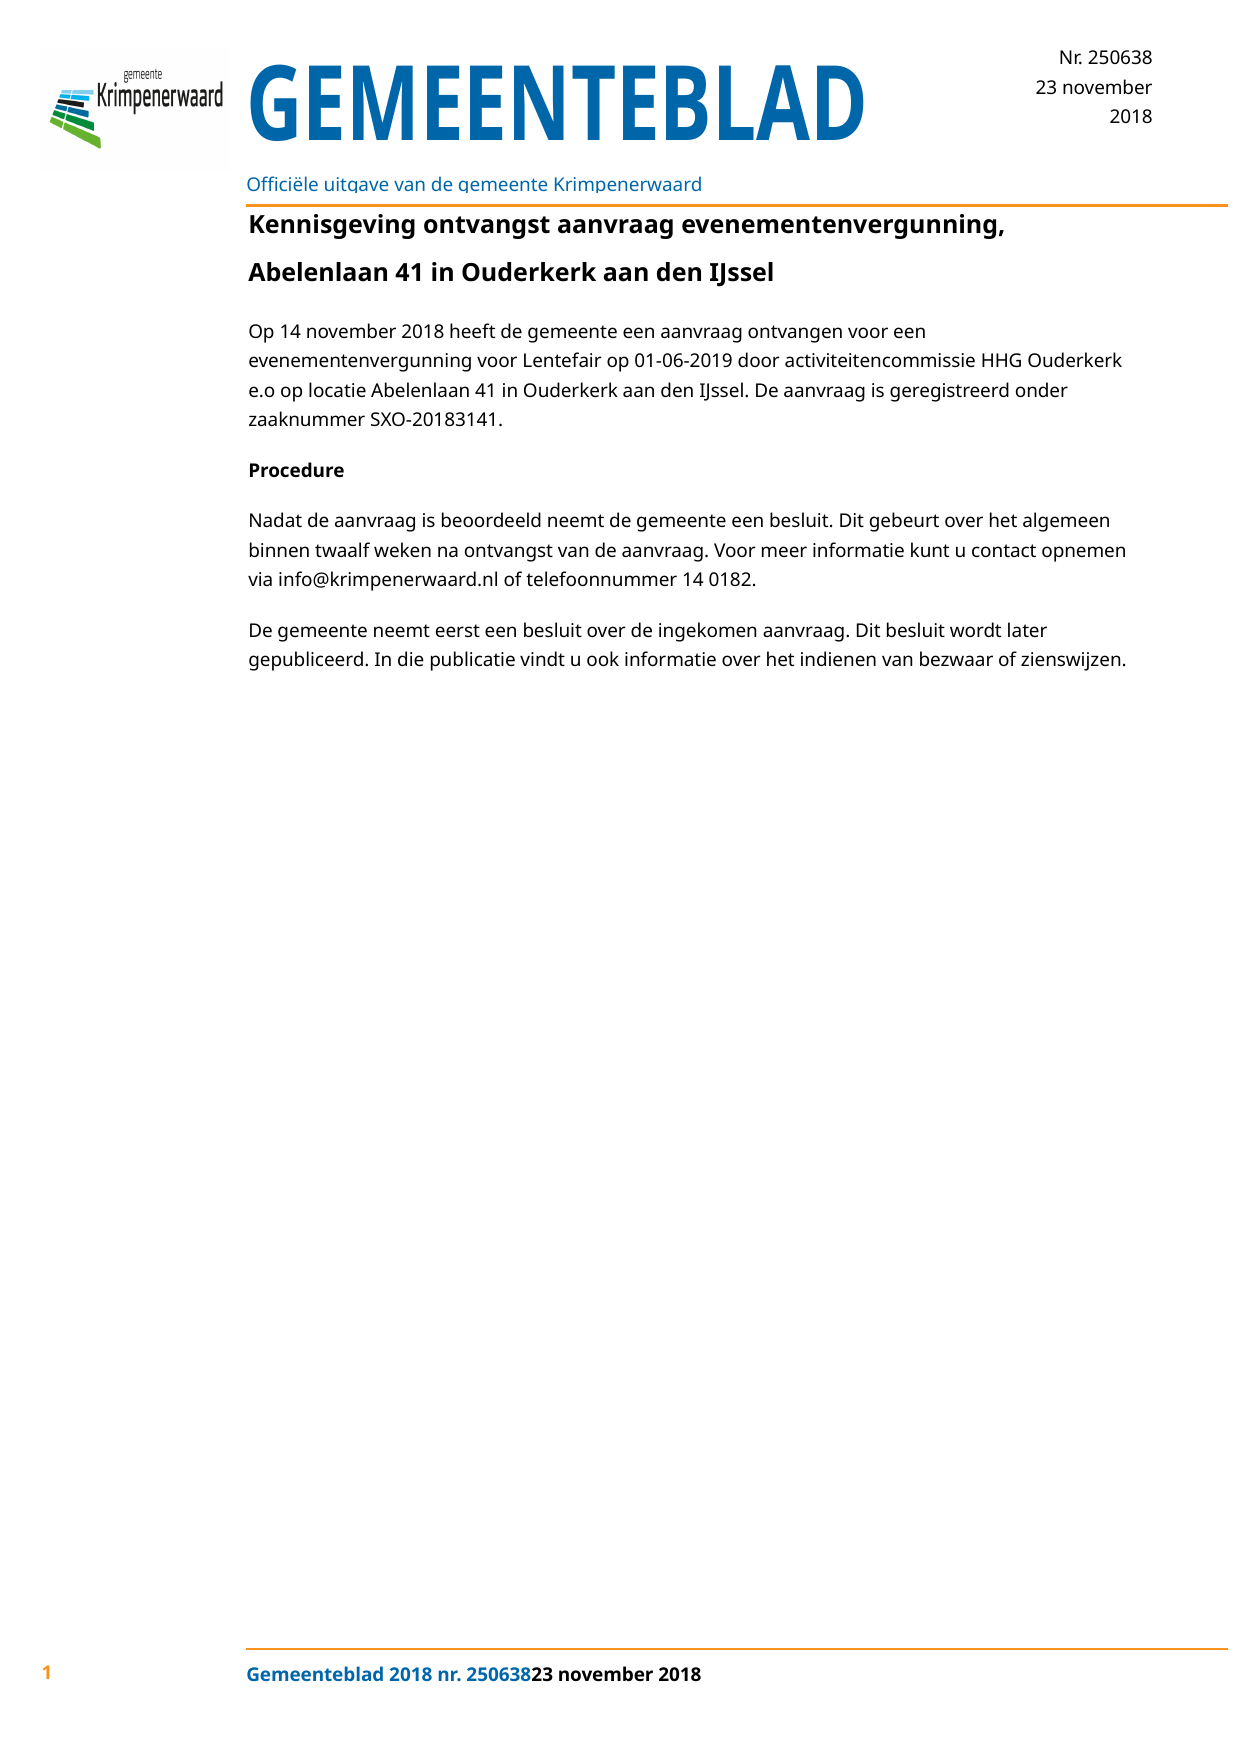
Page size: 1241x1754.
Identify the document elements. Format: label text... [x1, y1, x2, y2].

text De gemeente neemt eerst een besluit over de ingekomen aanvraag. Dit besluit wordt later gepubliceerd. In die publicatie vindt u ook informatie over het indienen van bezwaar of zienswijzen. [248, 617, 1152, 672]
text Op 14 november 2018 heeft de gemeente een aanvraag ontvangen voor een evenementenvergunning voor Lentefair op 01-06-2019 door activiteitencommissie HHG Ouderkerk e.o op locatie Abelenlaan 41 in Ouderkerk aan den IJssel. De aanvraag is geregistreerd onder zaaknummer SXO-20183141. [248, 318, 1152, 432]
picture [41, 47, 231, 172]
text Procedure [248, 457, 1152, 483]
text Kennisgeving ontvangst aanvraag evenementenvergunning, Abelenlaan 41 in Ouderkerk aan den IJssel [248, 207, 1152, 288]
text Nadat de aanvraag is beoordeeld neemt de gemeente een besluit. Dit gebeurt over het algemeen binnen twaalf weken na ontvangst van de aanvraag. Voor meer informatie kunt u contact opnemen via info@krimpenerwaard.nl of telefoonnummer 14 0182. [248, 507, 1152, 592]
